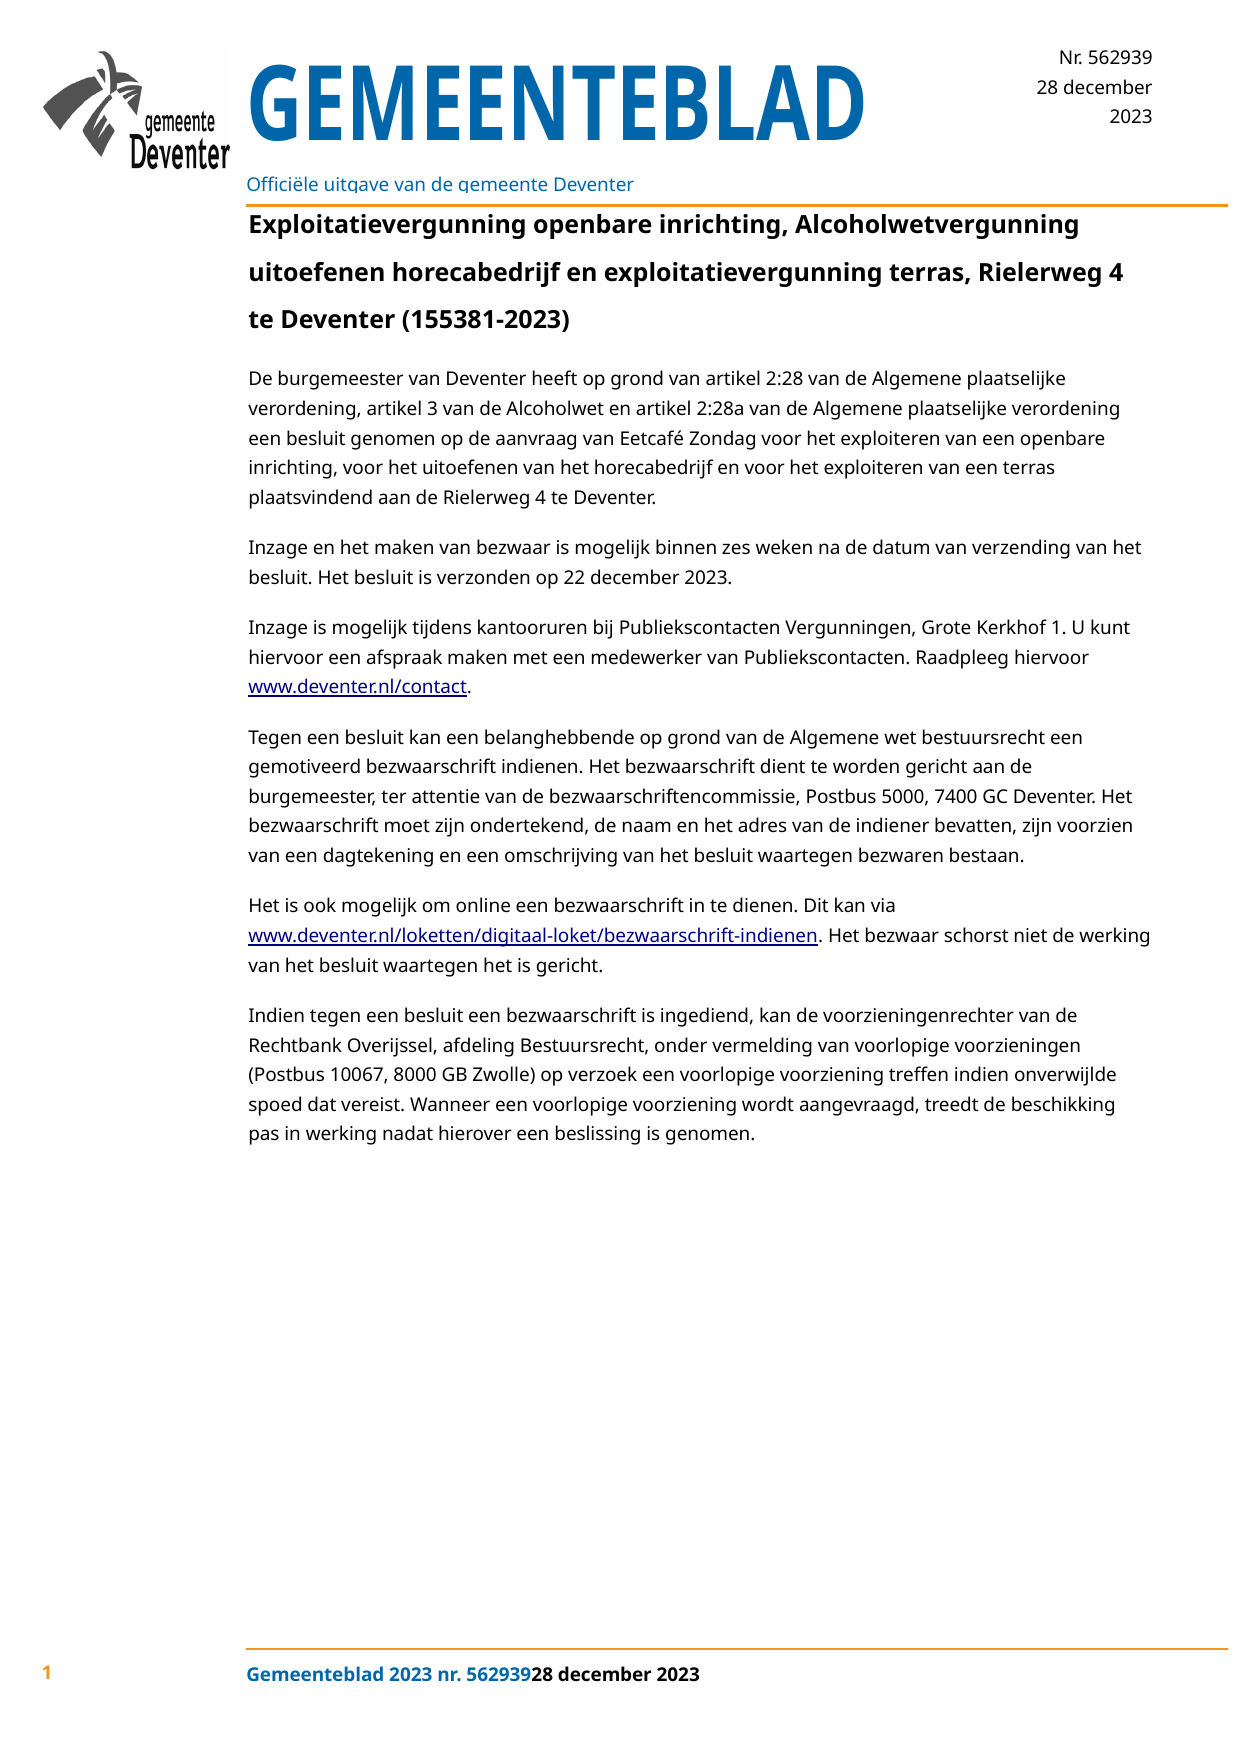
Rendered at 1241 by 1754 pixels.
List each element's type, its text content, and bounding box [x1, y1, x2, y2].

text Indien tegen een besluit een bezwaarschrift is ingediend, kan de voorzieningenrechter van de Rechtbank Overijssel, afdeling Bestuursrecht, onder vermelding van voorlopige voorzieningen (Postbus 10067, 8000 GB Zwolle) op verzoek een voorlopige voorziening treffen indien onverwijlde spoed dat vereist. Wanneer een voorlopige voorziening wordt aangevraagd, treedt de beschikking pas in werking nadat hierover een beslissing is genomen. [248, 1002, 1152, 1146]
text Het is ook mogelijk om online een bezwaarschrift in te dienen. Dit kan via www.deventer.nl/loketten/digitaal-loket/bezwaarschrift-indienen. Het bezwaar schorst niet de werking van het besluit waartegen het is gericht. [248, 893, 1152, 977]
text Inzage en het maken van bezwaar is mogelijk binnen zes weken na de datum van verzending van het besluit. Het besluit is verzonden op 22 december 2023. [248, 534, 1152, 589]
text Inzage is mogelijk tijdens kantooruren bij Publiekscontacten Vergunningen, Grote Kerkhof 1. U kunt hiervoor een afspraak maken met een medewerker van Publiekscontacten. Raadpleeg hiervoor www.deventer.nl/contact. [248, 614, 1152, 699]
text Tegen een besluit kan een belanghebbende op grond van de Algemene wet bestuursrecht een gemotiveerd bezwaarschrift indienen. Het bezwaarschrift dient te worden gericht aan de burgemeester, ter attentie van de bezwaarschriftencommissie, Postbus 5000, 7400 GC Deventer. Het bezwaarschrift moet zijn ondertekend, de naam en het adres van de indiener bevatten, zijn voorzien van een dagtekening en een omschrijving van het besluit waartegen bezwaren bestaan. [248, 724, 1152, 868]
text De burgemeester van Deventer heeft op grond van artikel 2:28 van de Algemene plaatselijke verordening, artikel 3 van de Alcoholwet en artikel 2:28a van de Algemene plaatselijke verordening een besluit genomen op de aanvraag van Eetcafé Zondag voor het exploiteren van een openbare inrichting, voor het uitoefenen van het horecabedrijf en voor het exploiteren van een terras plaatsvindend aan de Rielerweg 4 te Deventer. [248, 366, 1152, 509]
text Exploitatievergunning openbare inrichting, Alcoholwetvergunning uitoefenen horecabedrijf en exploitatievergunning terras, Rielerweg 4 te Deventer (155381-2023) [248, 207, 1152, 336]
picture [41, 47, 231, 172]
